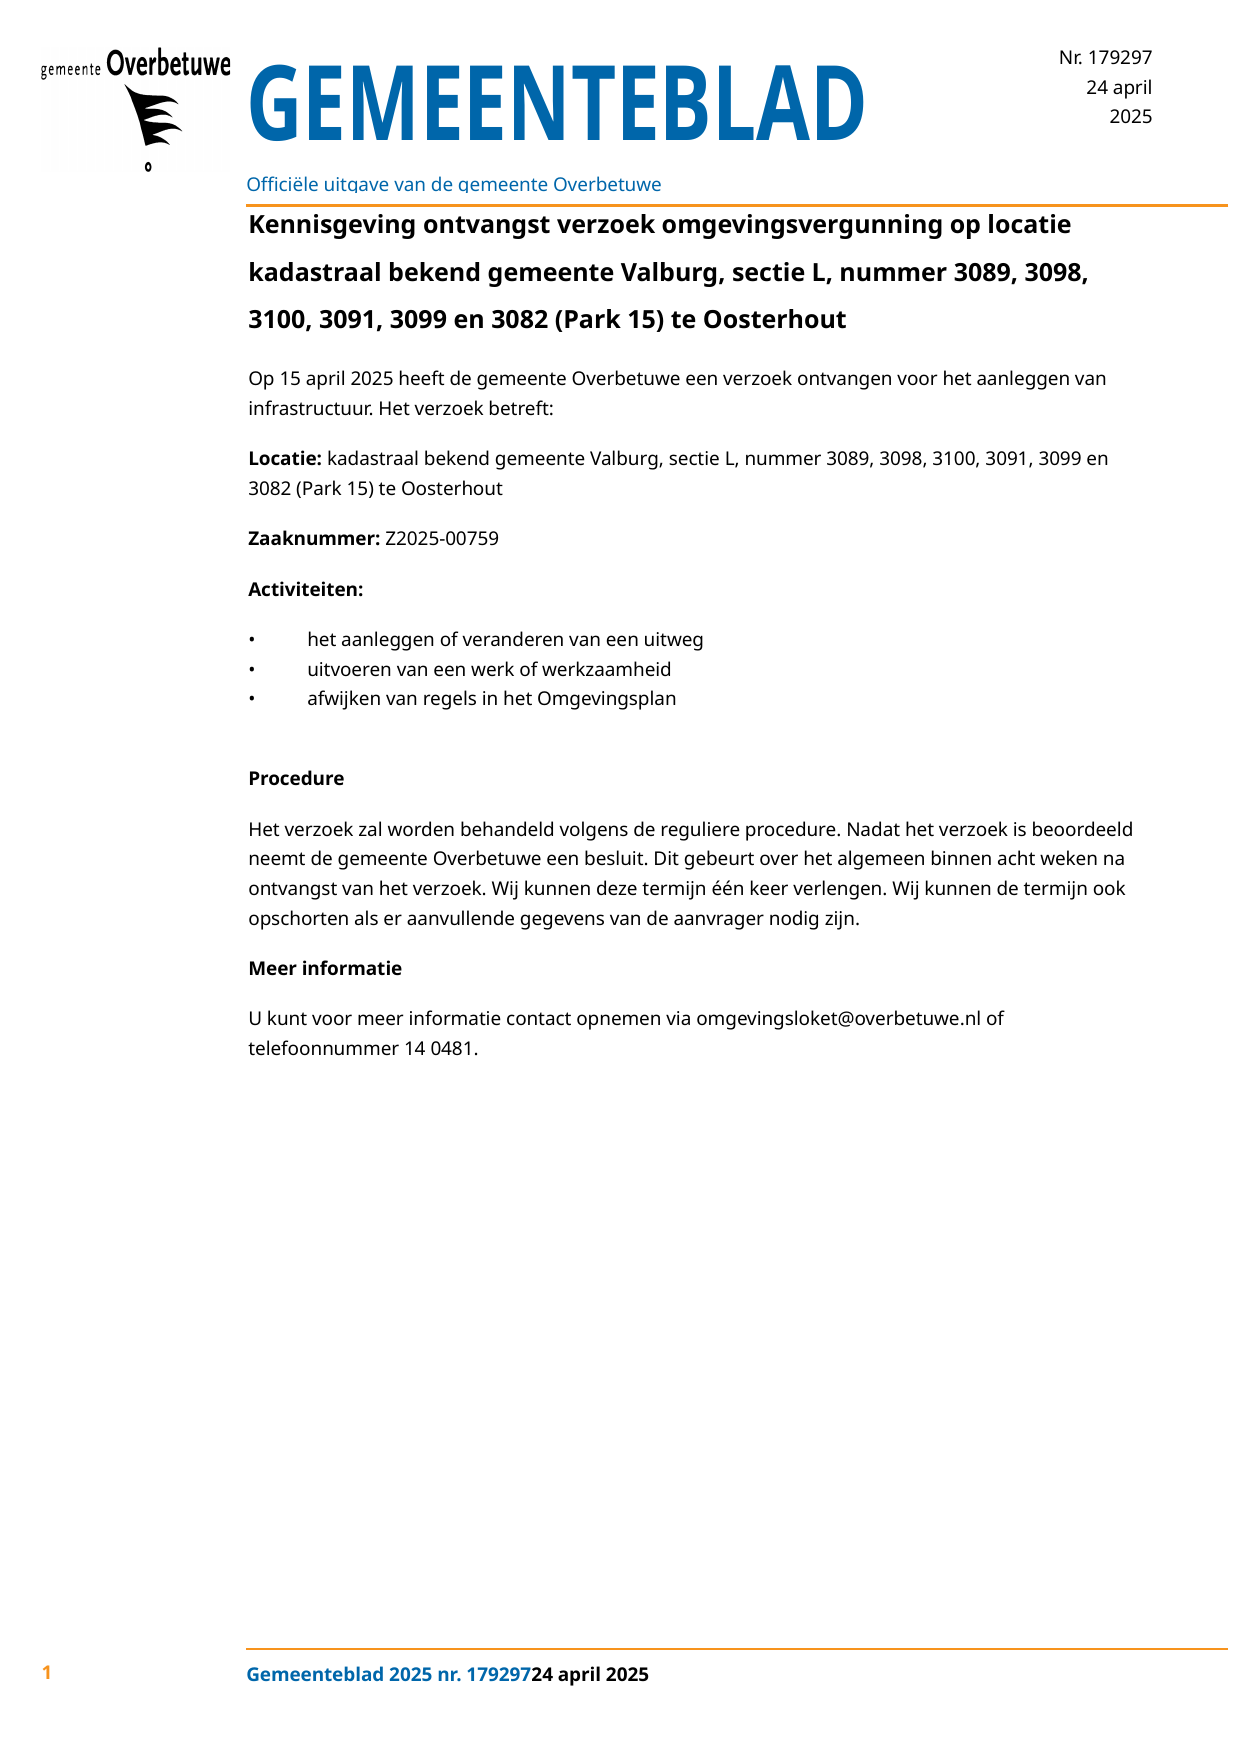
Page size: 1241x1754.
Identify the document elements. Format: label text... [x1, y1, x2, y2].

text Locatie: kadastraal bekend gemeente Valburg, sectie L, nummer 3089, 3098, 3100, 3091, 3099 en 3082 (Park 15) te Oosterhout [248, 446, 1152, 501]
list het aanleggen of veranderen van een uitweg [248, 626, 1152, 652]
text Het verzoek zal worden behandeld volgens de reguliere procedure. Nadat het verzoek is beoordeeld neemt de gemeente Overbetuwe een besluit. Dit gebeurt over het algemeen binnen acht weken na ontvangst van het verzoek. Wij kunnen deze termijn één keer verlengen. Wij kunnen de termijn ook opschorten als er aanvullende gegevens van de aanvrager nodig zijn. [248, 816, 1152, 930]
text Zaaknummer: Z2025-00759 [248, 526, 1152, 551]
text Meer informatie [248, 955, 1152, 981]
list afwijken van regels in het Omgevingsplan [248, 686, 1152, 711]
text U kunt voor meer informatie contact opnemen via omgevingsloket@overbetuwe.nl of telefoonnummer 14 0481. [248, 1006, 1152, 1061]
list uitvoeren van een werk of werkzaamheid [248, 656, 1152, 682]
text Activiteiten: [248, 576, 1152, 602]
picture [41, 47, 231, 172]
text Procedure [248, 766, 1152, 791]
text Kennisgeving ontvangst verzoek omgevingsvergunning op locatie kadastraal bekend gemeente Valburg, sectie L, nummer 3089, 3098, 3100, 3091, 3099 en 3082 (Park 15) te Oosterhout [248, 207, 1152, 336]
text Op 15 april 2025 heeft de gemeente Overbetuwe een verzoek ontvangen voor het aanleggen van infrastructuur. Het verzoek betreft: [248, 366, 1152, 421]
